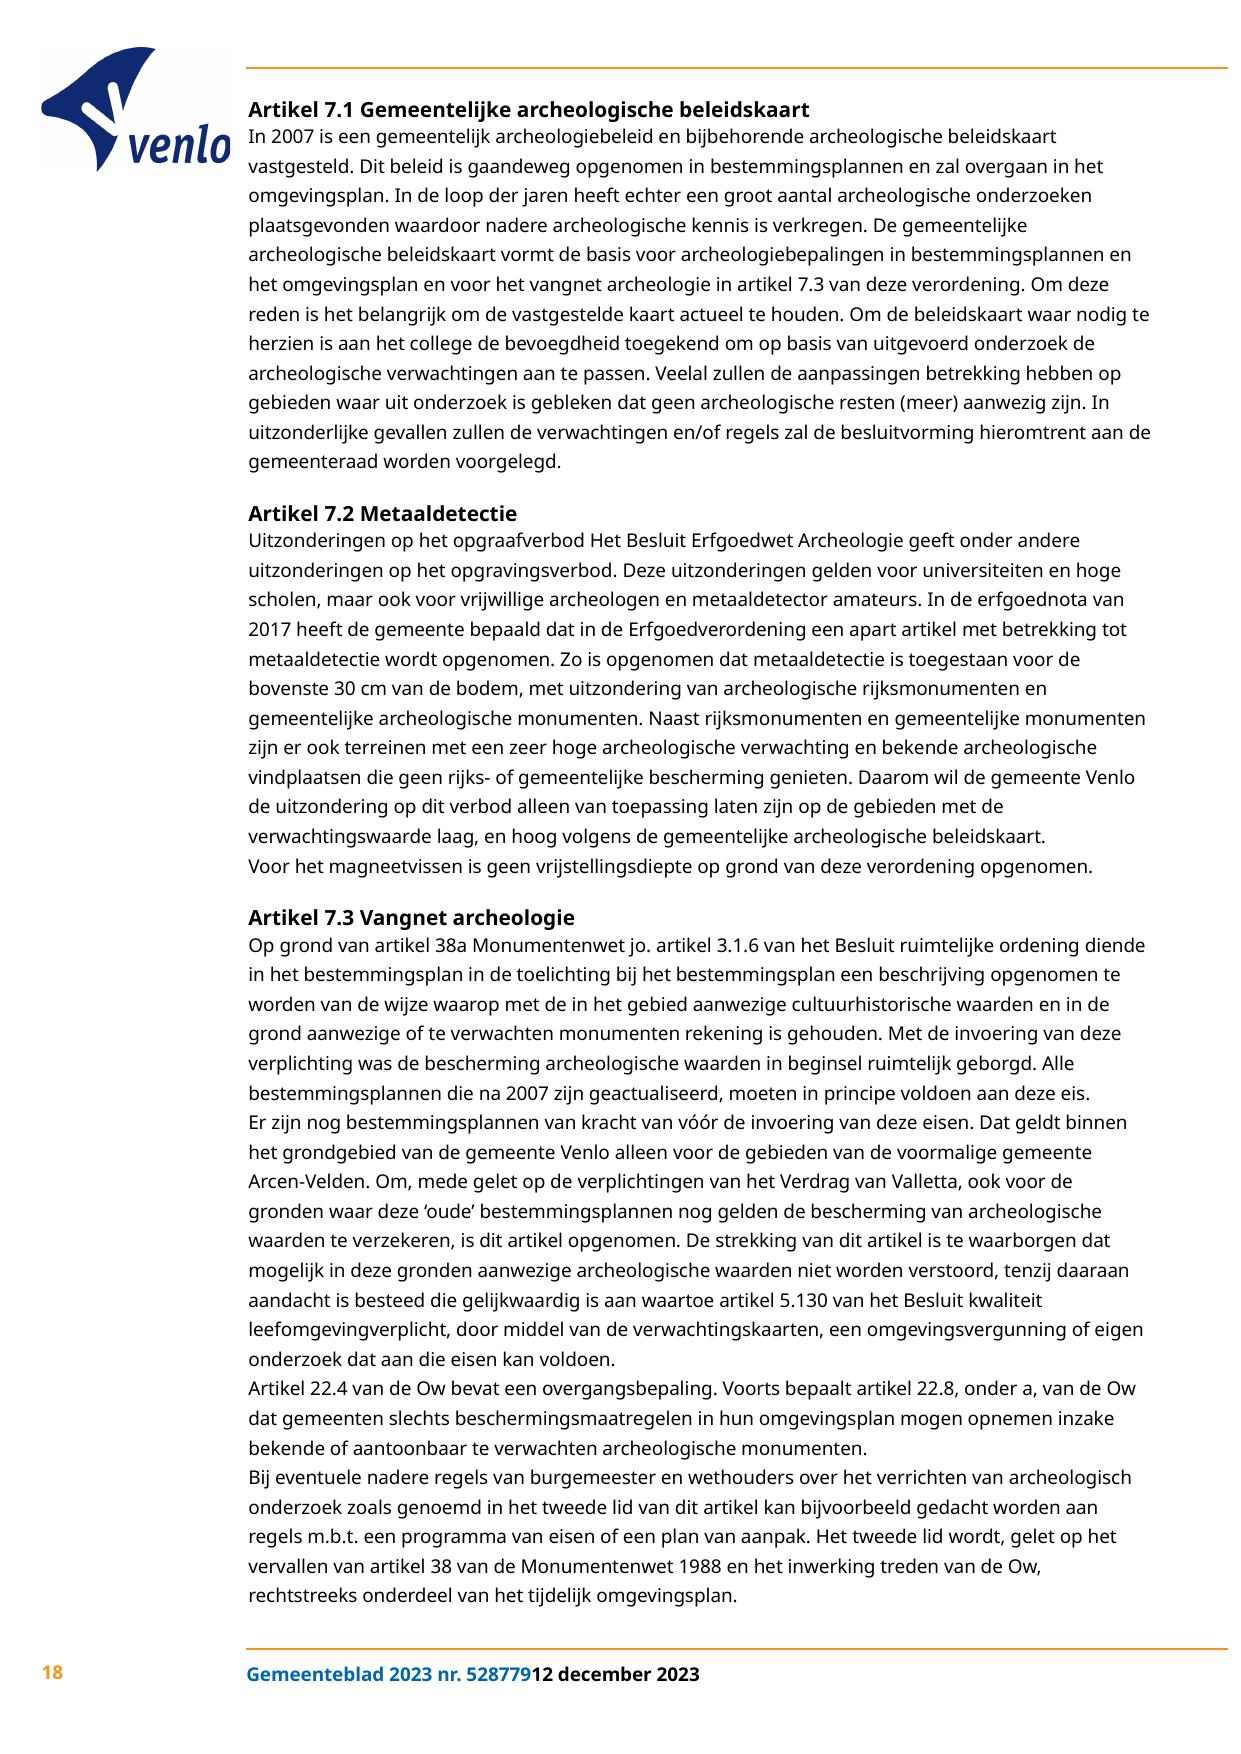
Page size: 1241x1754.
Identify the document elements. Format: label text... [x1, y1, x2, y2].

text Artikel 22.4 van de Ow bevat een overgangsbepaling. Voorts bepaalt artikel 22.8, onder a, van de Ow dat gemeenten slechts beschermingsmaatregelen in hun omgevingsplan mogen opnemen inzake bekende of aantoonbaar te verwachten archeologische monumenten. [248, 1376, 1152, 1460]
text Er zijn nog bestemmingsplannen van kracht van vóór de invoering van deze eisen. Dat geldt binnen het grondgebied van de gemeente Venlo alleen voor de gebieden van de voormalige gemeente Arcen-Velden. Om, mede gelet op de verplichtingen van het Verdrag van Valletta, ook voor de gronden waar deze ‘oude’ bestemmingsplannen nog gelden de bescherming van archeologische waarden te verzekeren, is dit artikel opgenomen. De strekking van dit artikel is te waarborgen dat mogelijk in deze gronden aanwezige archeologische waarden niet worden verstoord, tenzij daaraan aandacht is besteed die gelijkwaardig is aan waartoe artikel 5.130 van het Besluit kwaliteit leefomgevingverplicht, door middel van de verwachtingskaarten, een omgevingsvergunning of eigen onderzoek dat aan die eisen kan voldoen. [248, 1109, 1152, 1372]
picture [41, 47, 231, 172]
text Uitzonderingen op het opgraafverbod Het Besluit Erfgoedwet Archeologie geeft onder andere uitzonderingen op het opgravingsverbod. Deze uitzonderingen gelden voor universiteiten en hoge scholen, maar ook voor vrijwillige archeologen en metaaldetector amateurs. In de erfgoednota van 2017 heeft de gemeente bepaald dat in de Erfgoedverordening een apart artikel met betrekking tot metaaldetectie wordt opgenomen. Zo is opgenomen dat metaaldetectie is toegestaan voor de bovenste 30 cm van de bodem, met uitzondering van archeologische rijksmonumenten en gemeentelijke archeologische monumenten. Naast rijksmonumenten en gemeentelijke monumenten zijn er ook terreinen met een zeer hoge archeologische verwachting en bekende archeologische vindplaatsen die geen rijks- of gemeentelijke bescherming genieten. Daarom wil de gemeente Venlo de uitzondering op dit verbod alleen van toepassing laten zijn op de gebieden met de verwachtingswaarde laag, en hoog volgens de gemeentelijke archeologische beleidskaart. [248, 527, 1152, 849]
text Voor het magneetvissen is geen vrijstellingsdiepte op grond van deze verordening opgenomen. [248, 853, 1152, 879]
text Artikel 7.1 Gemeentelijke archeologische beleidskaart [248, 95, 1152, 123]
text Op grond van artikel 38a Monumentenwet jo. artikel 3.1.6 van het Besluit ruimtelijke ordening diende in het bestemmingsplan in de toelichting bij het bestemmingsplan een beschrijving opgenomen te worden van de wijze waarop met de in het gebied aanwezige cultuurhistorische waarden en in de grond aanwezige of te verwachten monumenten rekening is gehouden. Met de invoering van deze verplichting was de bescherming archeologische waarden in beginsel ruimtelijk geborgd. Alle bestemmingsplannen die na 2007 zijn geactualiseerd, moeten in principe voldoen aan deze eis. [248, 932, 1152, 1105]
text Bij eventuele nadere regels van burgemeester en wethouders over het verrichten van archeologisch onderzoek zoals genoemd in het tweede lid van dit artikel kan bijvoorbeeld gedacht worden aan regels m.b.t. een programma van eisen of een plan van aanpak. Het tweede lid wordt, gelet op het vervallen van artikel 38 van de Monumentenwet 1988 en het inwerking treden van de Ow, rechtstreeks onderdeel van het tijdelijk omgevingsplan. [248, 1464, 1152, 1608]
text Artikel 7.2 Metaaldetectie [248, 499, 1152, 527]
text In 2007 is een gemeentelijk archeologiebeleid en bijbehorende archeologische beleidskaart vastgesteld. Dit beleid is gaandeweg opgenomen in bestemmingsplannen en zal overgaan in het omgevingsplan. In de loop der jaren heeft echter een groot aantal archeologische onderzoeken plaatsgevonden waardoor nadere archeologische kennis is verkregen. De gemeentelijke archeologische beleidskaart vormt de basis voor archeologiebepalingen in bestemmingsplannen en het omgevingsplan en voor het vangnet archeologie in artikel 7.3 van deze verordening. Om deze reden is het belangrijk om de vastgestelde kaart actueel te houden. Om de beleidskaart waar nodig te herzien is aan het college de bevoegdheid toegekend om op basis van uitgevoerd onderzoek de archeologische verwachtingen aan te passen. Veelal zullen de aanpassingen betrekking hebben op gebieden waar uit onderzoek is gebleken dat geen archeologische resten (meer) aanwezig zijn. In uitzonderlijke gevallen zullen de verwachtingen en/of regels zal de besluitvorming hieromtrent aan de gemeenteraad worden voorgelegd. [248, 123, 1152, 474]
text Artikel 7.3 Vangnet archeologie [248, 903, 1152, 932]
